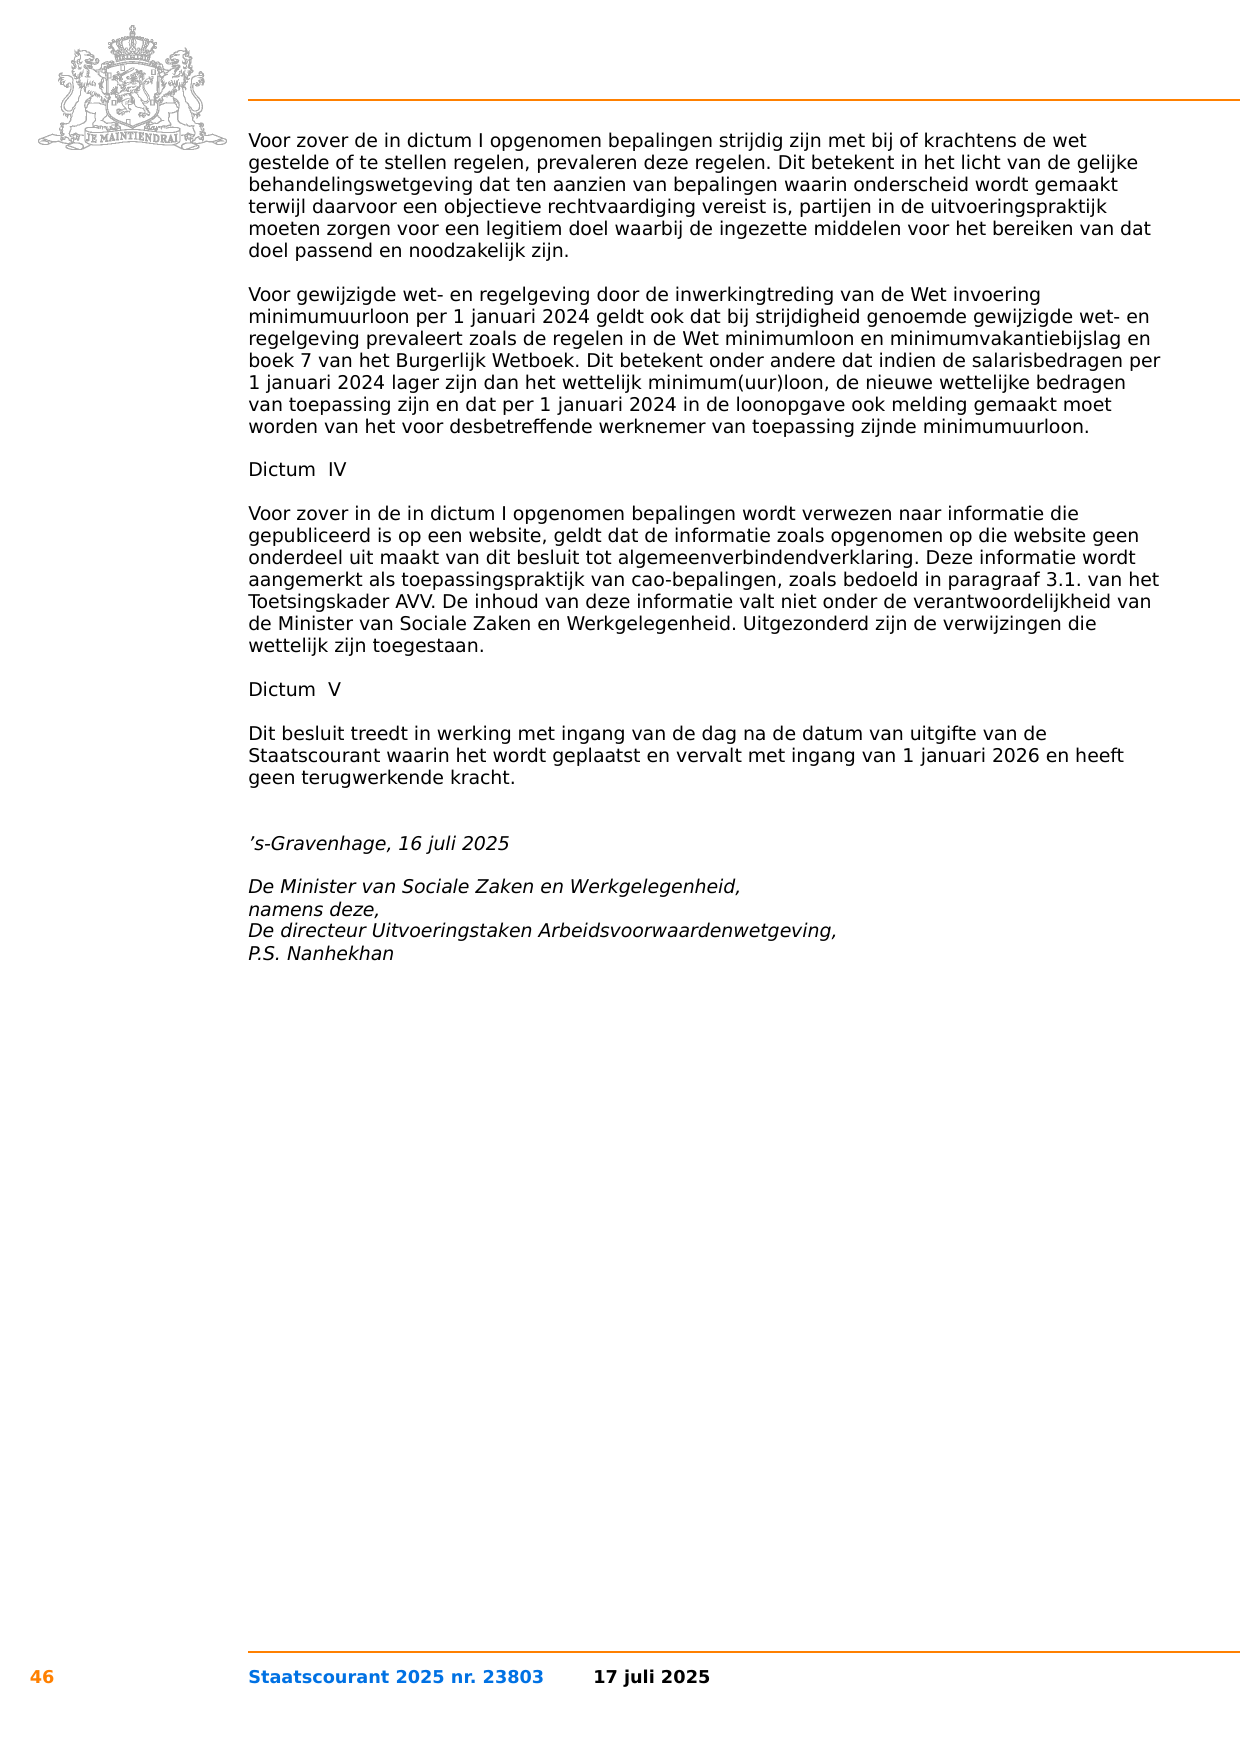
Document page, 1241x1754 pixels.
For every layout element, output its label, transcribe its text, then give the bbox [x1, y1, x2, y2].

text Dictum IV [248, 459, 1163, 481]
text Dit besluit treedt in werking met ingang van de dag na de datum van uitgifte van de Staatscourant waarin het wordt geplaatst en vervalt met ingang van 1 januari 2026 en heeft geen terugwerkende kracht. [248, 723, 1163, 789]
text Voor zover in de in dictum I opgenomen bepalingen wordt verwezen naar informatie die gepubliceerd is op een website, geldt dat de informatie zoals opgenomen op die website geen onderdeel uit maakt van dit besluit tot algemeenverbindendverklaring. Deze informatie wordt aangemerkt als toepassingspraktijk van cao-bepalingen, zoals bedoeld in paragraaf 3.1. van het Toetsingskader AVV. De inhoud van deze informatie valt niet onder de verantwoordelijkheid van de Minister van Sociale Zaken en Werkgelegenheid. Uitgezonderd zijn de verwijzingen die wettelijk zijn toegestaan. [248, 503, 1163, 657]
text De Minister van Sociale Zaken en Werkgelegenheid, namens deze, De directeur Uitvoeringstaken Arbeidsvoorwaardenwetgeving, P.S. Nanhekhan [248, 876, 1163, 964]
text Voor gewijzigde wet- en regelgeving door de inwerkingtreding van de Wet invoering minimumuurloon per 1 januari 2024 geldt ook dat bij strijdigheid genoemde gewijzigde wet- en regelgeving prevaleert zoals de regelen in de Wet minimumloon en minimumvakantiebijslag en boek 7 van het Burgerlijk Wetboek. Dit betekent onder andere dat indien de salarisbedragen per 1 januari 2024 lager zijn dan het wettelijk minimum(uur)loon, de nieuwe wettelijke bedragen van toepassing zijn en dat per 1 januari 2024 in de loonopgave ook melding gemaakt moet worden van het voor desbetreffende werknemer van toepassing zijnde minimumuurloon. [248, 284, 1163, 437]
text Voor zover de in dictum I opgenomen bepalingen strijdig zijn met bij of krachtens de wet gestelde of te stellen regelen, prevaleren deze regelen. Dit betekent in het licht van de gelijke behandelingswetgeving dat ten aanzien van bepalingen waarin onderscheid wordt gemaakt terwijl daarvoor een objectieve rechtvaardiging vereist is, partijen in de uitvoeringspraktijk moeten zorgen voor een legitiem doel waarbij de ingezette middelen voor het bereiken van dat doel passend en noodzakelijk zijn. [248, 130, 1163, 262]
text ’s-Gravenhage, 16 juli 2025 [248, 833, 1163, 854]
picture [38, 25, 227, 150]
text Dictum V [248, 679, 1163, 701]
